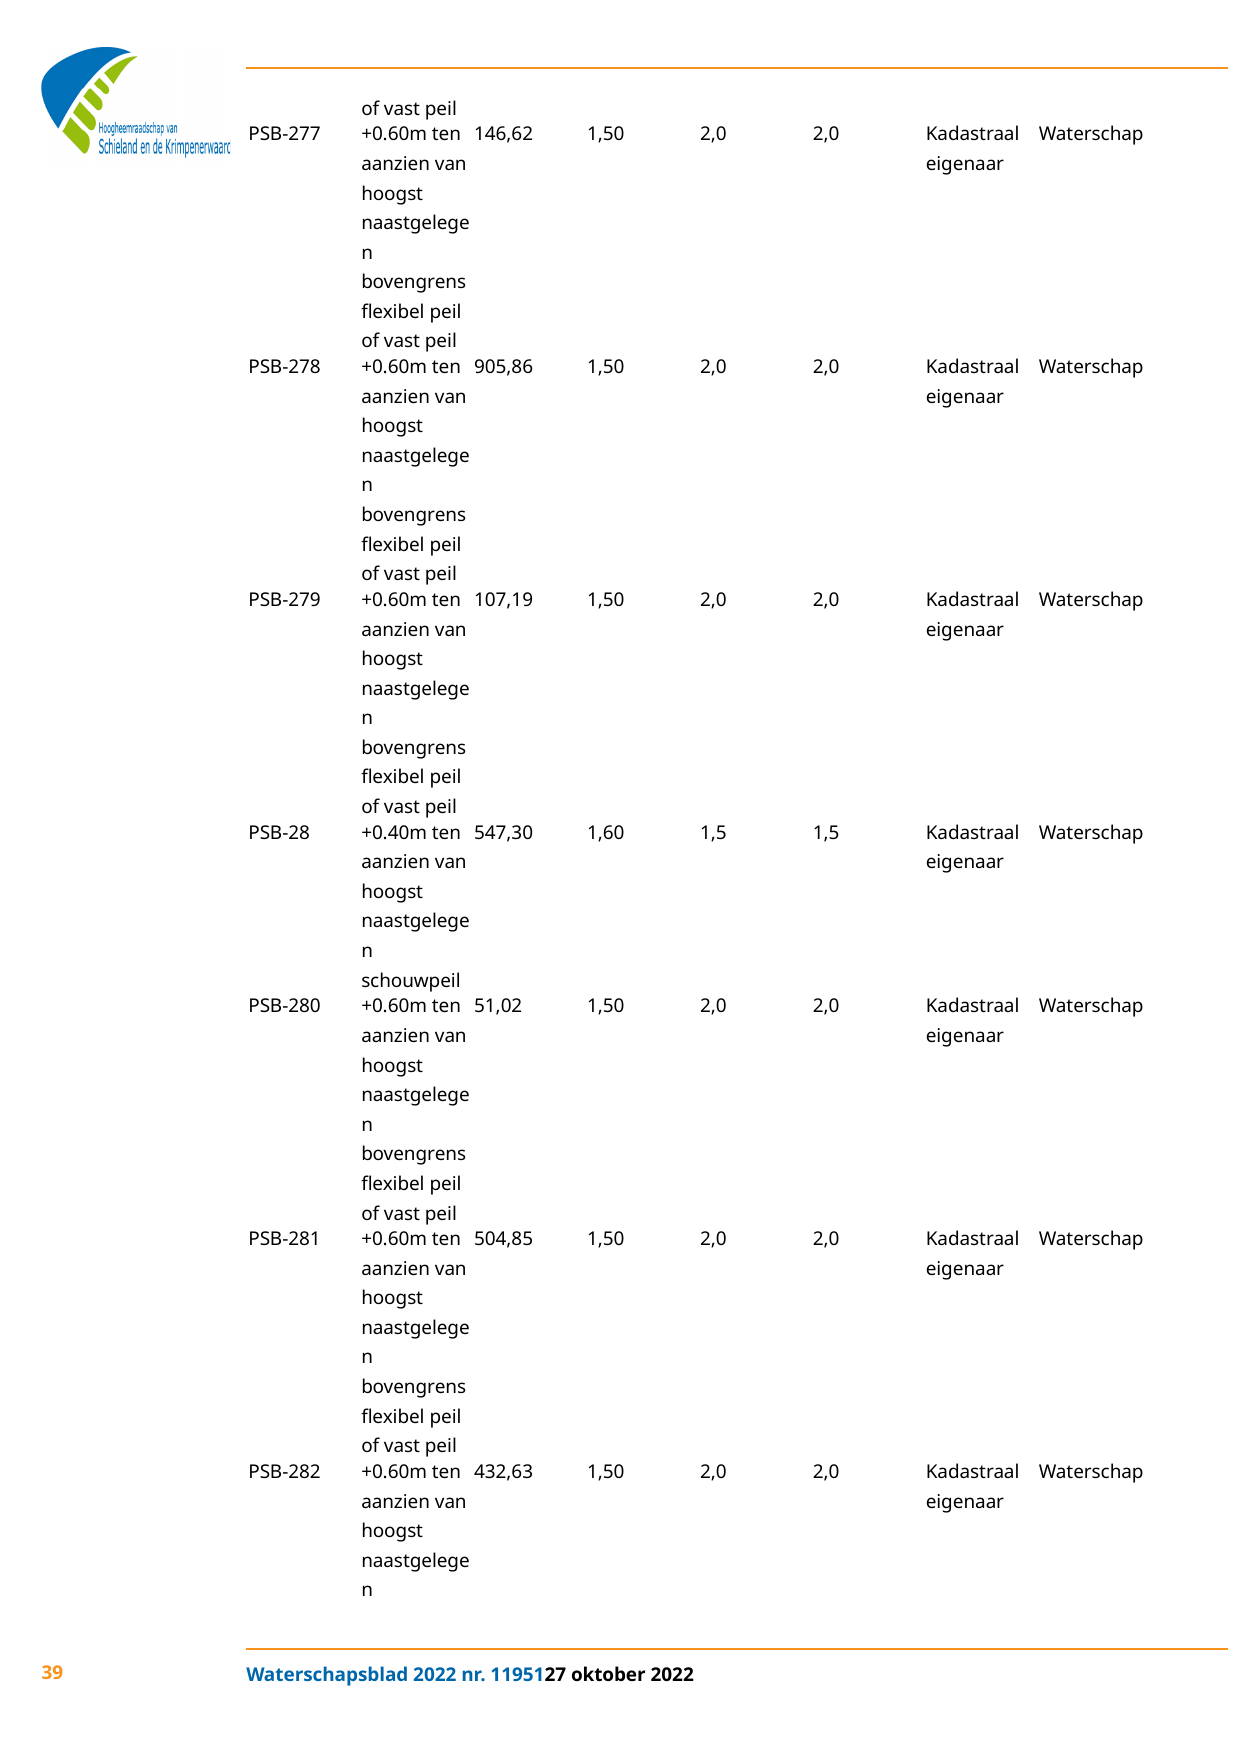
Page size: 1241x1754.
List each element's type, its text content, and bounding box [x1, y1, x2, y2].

table_cell 1,50 [587, 1225, 700, 1458]
table_cell Kadastraal eigenaar [926, 1225, 1038, 1458]
table_cell Kadastraal eigenaar [926, 993, 1038, 1225]
table_cell Waterschap [1039, 993, 1152, 1225]
table_cell Kadastraal eigenaar [926, 819, 1038, 993]
table_cell Waterschap [1039, 1458, 1152, 1602]
table_cell 1,50 [587, 353, 700, 586]
table_cell 2,0 [813, 121, 926, 353]
table_cell 2,0 [700, 993, 813, 1225]
table_cell 2,0 [700, 121, 813, 353]
table_cell of vast peil [361, 95, 474, 121]
table_cell 1,50 [587, 1458, 700, 1602]
table_cell 2,0 [700, 1225, 813, 1458]
table_cell 2,0 [813, 1458, 926, 1602]
table_cell 51,02 [474, 993, 587, 1225]
table_cell [700, 95, 813, 121]
table_cell [1039, 95, 1152, 121]
picture [41, 47, 231, 172]
table_cell Kadastraal eigenaar [926, 586, 1038, 819]
table_cell +0.60m ten aanzien van hoogst naastgelegen bovengrens flexibel peil of vast peil [361, 121, 474, 353]
table_cell PSB-282 [248, 1458, 361, 1602]
table_cell 2,0 [813, 353, 926, 586]
table_cell PSB-279 [248, 586, 361, 819]
table_cell 1,50 [587, 993, 700, 1225]
table_cell 2,0 [700, 353, 813, 586]
table_cell Kadastraal eigenaar [926, 1458, 1038, 1602]
table_cell +0.60m ten aanzien van hoogst naastgelegen bovengrens flexibel peil of vast peil [361, 1225, 474, 1458]
table_cell [587, 95, 700, 121]
table_cell 905,86 [474, 353, 587, 586]
table_cell Waterschap [1039, 586, 1152, 819]
table_cell 432,63 [474, 1458, 587, 1602]
table_cell PSB-281 [248, 1225, 361, 1458]
table_cell 2,0 [700, 1458, 813, 1602]
table_cell 2,0 [813, 993, 926, 1225]
table_cell +0.60m ten aanzien van hoogst naastgelegen bovengrens flexibel peil of vast peil [361, 586, 474, 819]
table_cell +0.60m ten aanzien van hoogst naastgelegen bovengrens flexibel peil of vast peil [361, 353, 474, 586]
table_cell 1,50 [587, 121, 700, 353]
table_cell Waterschap [1039, 353, 1152, 586]
table_cell PSB-280 [248, 993, 361, 1225]
table_cell [248, 95, 361, 121]
table_cell 2,0 [813, 586, 926, 819]
table_cell 146,62 [474, 121, 587, 353]
table_cell PSB-28 [248, 819, 361, 993]
table_cell [813, 95, 926, 121]
table_cell PSB-277 [248, 121, 361, 353]
table_cell [926, 95, 1038, 121]
table_cell 107,19 [474, 586, 587, 819]
table_cell +0.60m ten aanzien van hoogst naastgelegen [361, 1458, 474, 1602]
table_cell PSB-278 [248, 353, 361, 586]
table_cell 1,5 [700, 819, 813, 993]
table_cell 2,0 [700, 586, 813, 819]
table_cell Waterschap [1039, 121, 1152, 353]
table_cell Waterschap [1039, 819, 1152, 993]
table_cell Kadastraal eigenaar [926, 353, 1038, 586]
table_cell 1,50 [587, 586, 700, 819]
table_cell Waterschap [1039, 1225, 1152, 1458]
table_cell 547,30 [474, 819, 587, 993]
table_cell +0.40m ten aanzien van hoogst naastgelegen schouwpeil [361, 819, 474, 993]
table_cell +0.60m ten aanzien van hoogst naastgelegen bovengrens flexibel peil of vast peil [361, 993, 474, 1225]
table_cell [474, 95, 587, 121]
table_cell 504,85 [474, 1225, 587, 1458]
table_cell 1,60 [587, 819, 700, 993]
table_cell Kadastraal eigenaar [926, 121, 1038, 353]
table_cell 2,0 [813, 1225, 926, 1458]
table_cell 1,5 [813, 819, 926, 993]
